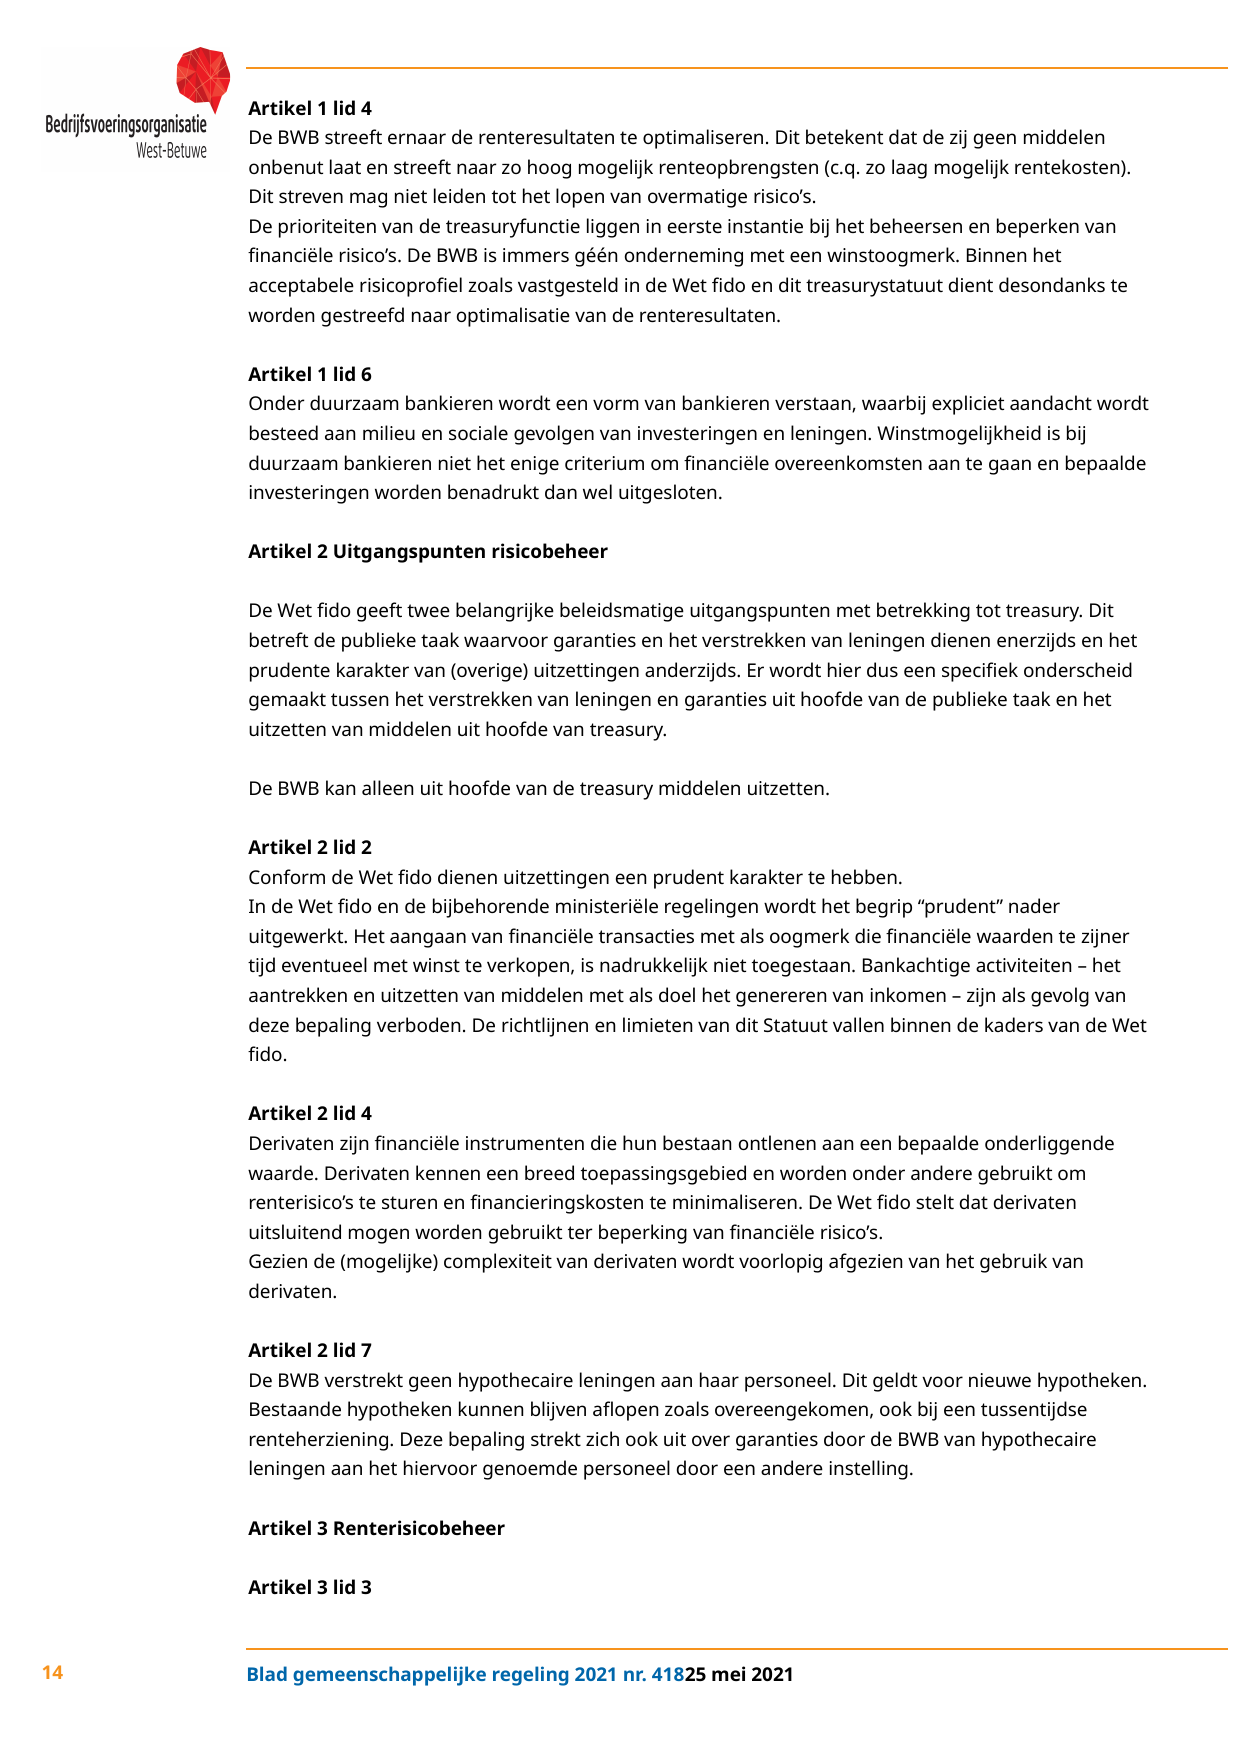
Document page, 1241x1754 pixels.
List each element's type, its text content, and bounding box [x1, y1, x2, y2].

text De BWB streeft ernaar de renteresultaten te optimaliseren. Dit betekent dat de zij geen middelen onbenut laat en streeft naar zo hoog mogelijk renteopbrengsten (c.q. zo laag mogelijk rentekosten). Dit streven mag niet leiden tot het lopen van overmatige risico’s. [248, 124, 1152, 209]
text Artikel 3 Renterisicobeheer [248, 1515, 1152, 1541]
text Onder duurzaam bankieren wordt een vorm van bankieren verstaan, waarbij expliciet aandacht wordt besteed aan milieu en sociale gevolgen van investeringen en leningen. Winstmogelijkheid is bij duurzaam bankieren niet het enige criterium om financiële overeenkomsten aan te gaan en bepaalde investeringen worden benadrukt dan wel uitgesloten. [248, 391, 1152, 505]
text Artikel 1 lid 4 [248, 95, 1152, 121]
picture [41, 47, 231, 172]
text Artikel 2 lid 4 [248, 1101, 1152, 1126]
text Derivaten zijn financiële instrumenten die hun bestaan ontlenen aan een bepaalde onderliggende waarde. Derivaten kennen een breed toepassingsgebied en worden onder andere gebruikt om renterisico’s te sturen en financieringskosten te minimaliseren. De Wet fido stelt dat derivaten uitsluitend mogen worden gebruikt ter beperking van financiële risico’s. [248, 1130, 1152, 1245]
text In de Wet fido en de bijbehorende ministeriële regelingen wordt het begrip “prudent” nader uitgewerkt. Het aangaan van financiële transacties met als oogmerk die financiële waarden te zijner tijd eventueel met winst te verkopen, is nadrukkelijk niet toegestaan. Bankachtige activiteiten – het aantrekken en uitzetten van middelen met als doel het genereren van inkomen – zijn als gevolg van deze bepaling verboden. De richtlijnen en limieten van dit Statuut vallen binnen de kaders van de Wet fido. [248, 893, 1152, 1067]
text De prioriteiten van de treasuryfunctie liggen in eerste instantie bij het beheersen en beperken van financiële risico’s. De BWB is immers géén onderneming met een winstoogmerk. Binnen het acceptabele risicoprofiel zoals vastgesteld in de Wet fido en dit treasurystatuut dient desondanks te worden gestreefd naar optimalisatie van de renteresultaten. [248, 213, 1152, 328]
text Artikel 3 lid 3 [248, 1574, 1152, 1600]
text Artikel 1 lid 6 [248, 361, 1152, 387]
text Conform de Wet fido dienen uitzettingen een prudent karakter te hebben. [248, 864, 1152, 890]
text De BWB verstrekt geen hypothecaire leningen aan haar personeel. Dit geldt voor nieuwe hypotheken. Bestaande hypotheken kunnen blijven aflopen zoals overeengekomen, ook bij een tussentijdse renteherziening. Deze bepaling strekt zich ook uit over garanties door de BWB van hypothecaire leningen aan het hiervoor genoemde personeel door een andere instelling. [248, 1367, 1152, 1481]
text De Wet fido geeft twee belangrijke beleidsmatige uitgangspunten met betrekking tot treasury. Dit betreft de publieke taak waarvoor garanties en het verstrekken van leningen dienen enerzijds en het prudente karakter van (overige) uitzettingen anderzijds. Er wordt hier dus een specifiek onderscheid gemaakt tussen het verstrekken van leningen en garanties uit hoofde van de publieke taak en het uitzetten van middelen uit hoofde van treasury. [248, 598, 1152, 742]
text Artikel 2 Uitgangspunten risicobeheer [248, 538, 1152, 564]
text Artikel 2 lid 7 [248, 1337, 1152, 1363]
text De BWB kan alleen uit hoofde van de treasury middelen uitzetten. [248, 775, 1152, 801]
text Gezien de (mogelijke) complexiteit van derivaten wordt voorlopig afgezien van het gebruik van derivaten. [248, 1248, 1152, 1304]
text Artikel 2 lid 2 [248, 834, 1152, 860]
